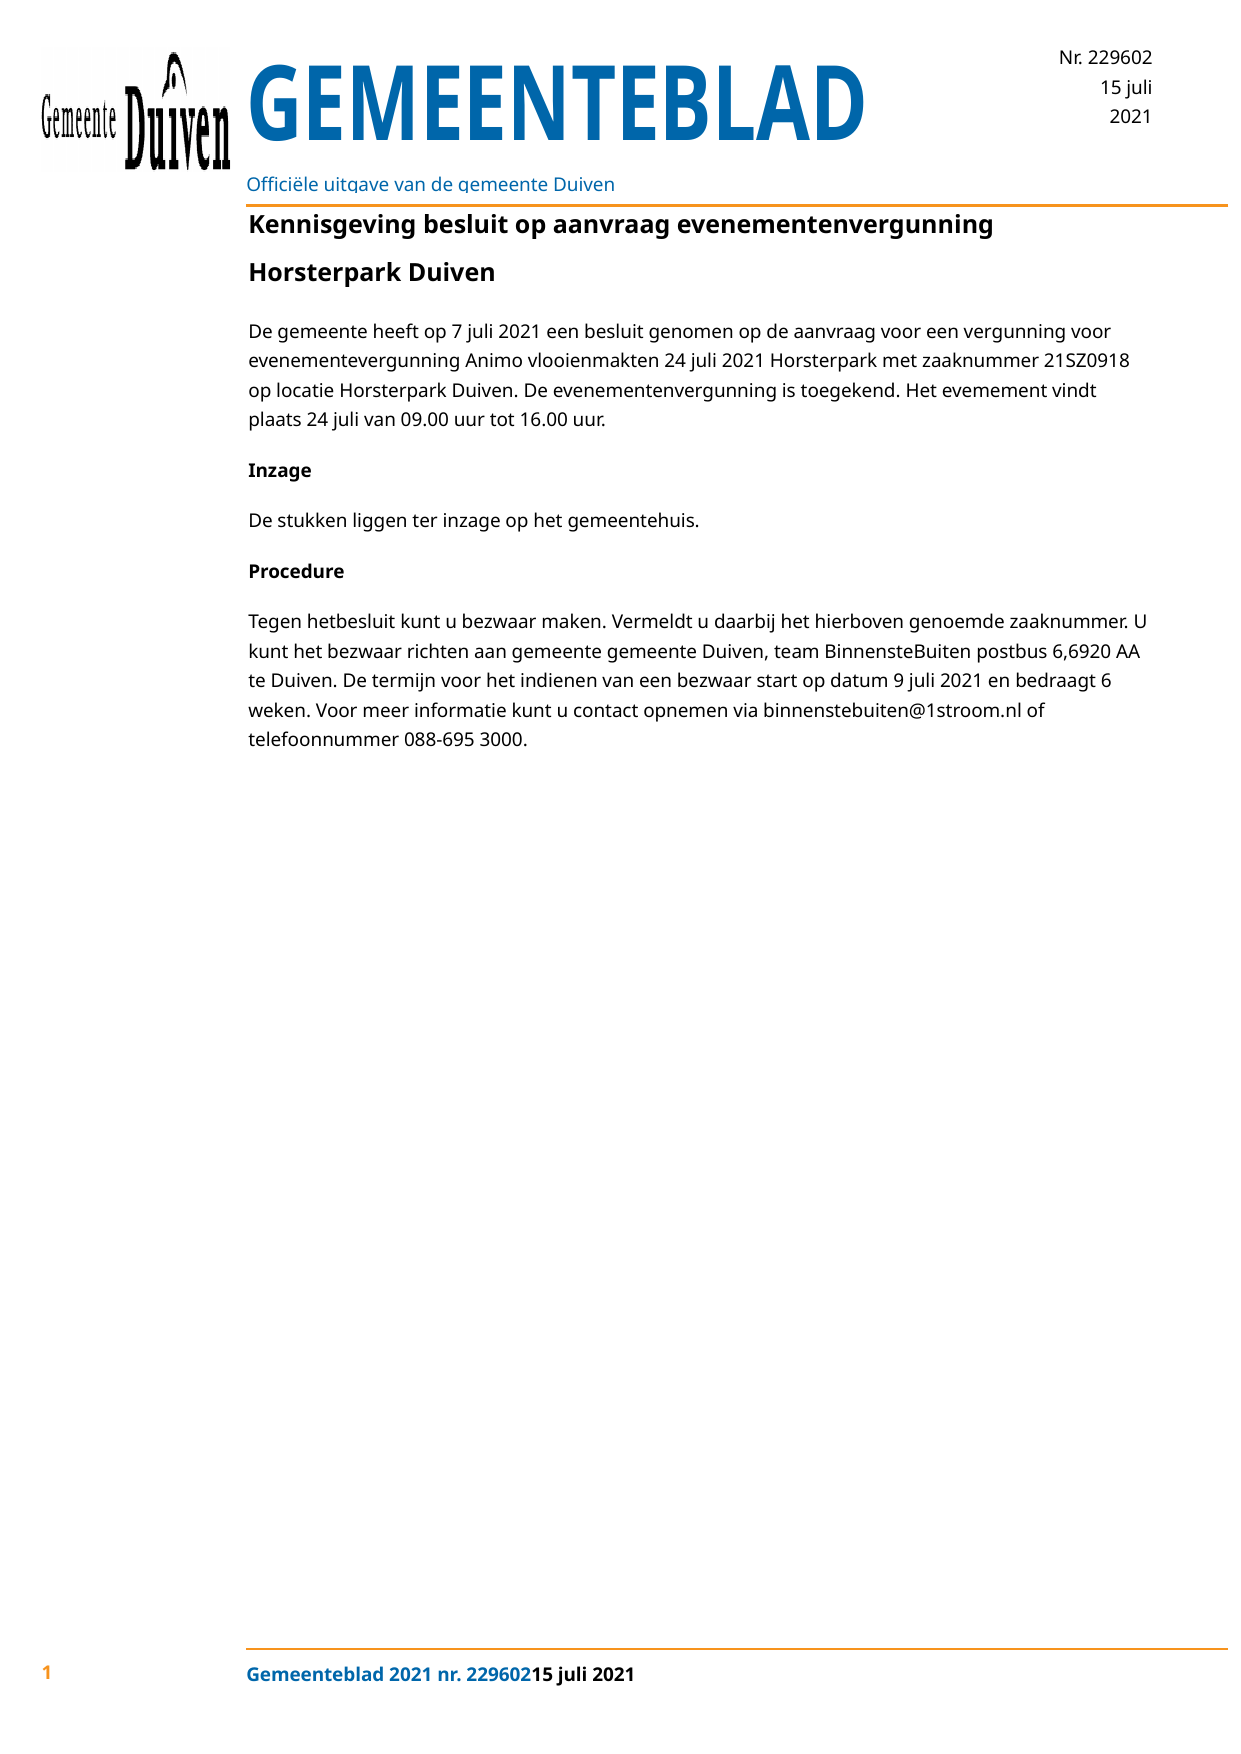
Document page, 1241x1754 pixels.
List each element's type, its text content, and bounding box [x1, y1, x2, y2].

text Procedure [248, 558, 1152, 584]
text Tegen hetbesluit kunt u bezwaar maken. Vermeldt u daarbij het hierboven genoemde zaaknummer. U kunt het bezwaar richten aan gemeente gemeente Duiven, team BinnensteBuiten postbus 6,6920 AA te Duiven. De termijn voor het indienen van een bezwaar start op datum 9 juli 2021 en bedraagt 6 weken. Voor meer informatie kunt u contact opnemen via binnenstebuiten@1stroom.nl of telefoonnummer 088-695 3000. [248, 608, 1152, 752]
text Kennisgeving besluit op aanvraag evenementenvergunning Horsterpark Duiven [248, 207, 1152, 288]
picture [41, 47, 231, 172]
text Inzage [248, 457, 1152, 483]
text De gemeente heeft op 7 juli 2021 een besluit genomen op de aanvraag voor een vergunning voor evenementevergunning Animo vlooienmakten 24 juli 2021 Horsterpark met zaaknummer 21SZ0918 op locatie Horsterpark Duiven. De evenementenvergunning is toegekend. Het evemement vindt plaats 24 juli van 09.00 uur tot 16.00 uur. [248, 318, 1152, 432]
text De stukken liggen ter inzage op het gemeentehuis. [248, 507, 1152, 533]
